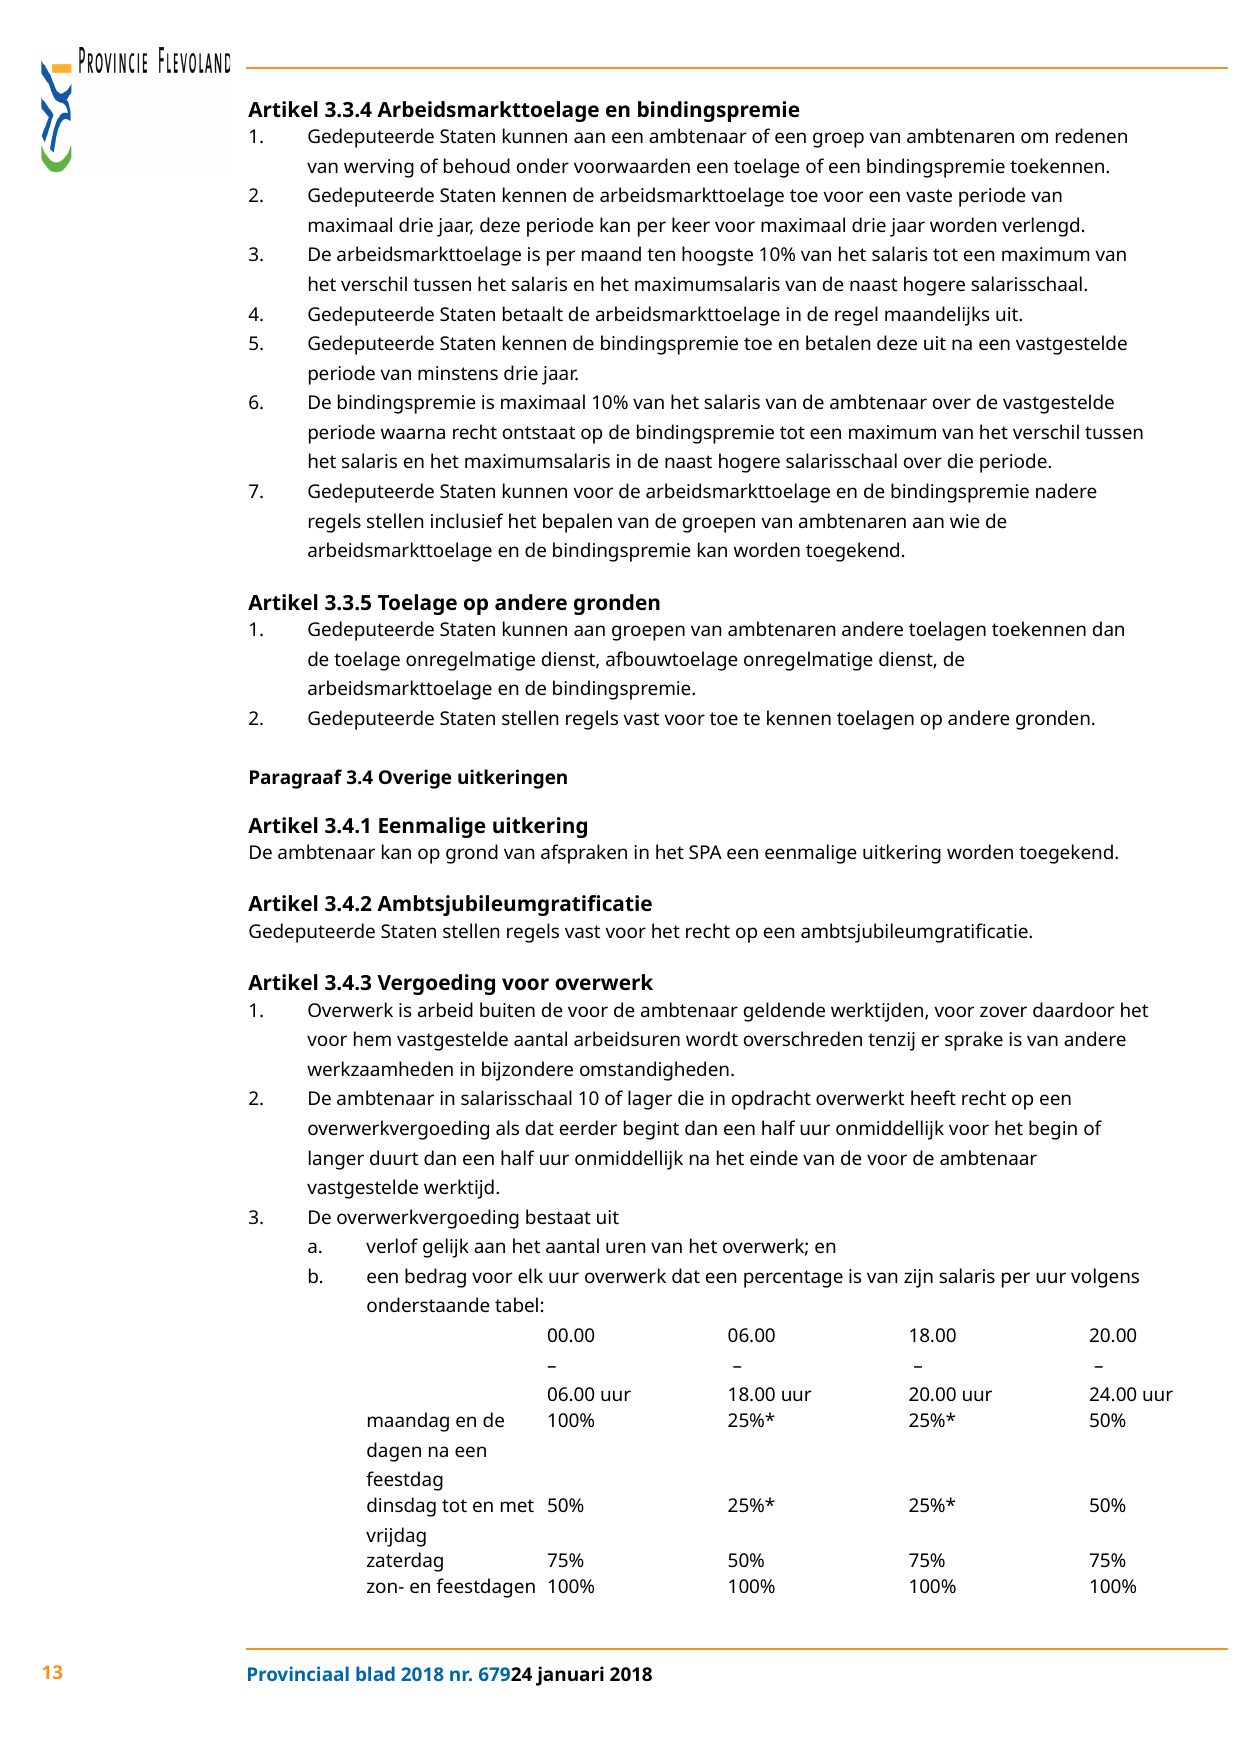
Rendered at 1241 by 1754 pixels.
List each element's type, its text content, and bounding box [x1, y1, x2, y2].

table_cell 75% [908, 1548, 1089, 1573]
list De bindingspremie is maximaal 10% van het salaris van de ambtenaar over de vastgestelde periode waarna recht ontstaat op de bindingspremie tot een maximum van het verschil tussen het salaris en het maximumsalaris in de naast hogere salarisschaal over die periode. [248, 389, 1152, 474]
list Gedeputeerde Staten betaalt de arbeidsmarkttoelage in de regel maandelijks uit. [248, 301, 1152, 326]
list Gedeputeerde Staten stellen regels vast voor toe te kennen toelagen op andere gronden. [248, 705, 1152, 731]
table_cell 100% [547, 1407, 727, 1492]
table_cell 100% [908, 1573, 1089, 1599]
table_cell 50% [547, 1492, 727, 1547]
table_header [366, 1323, 547, 1407]
text Gedeputeerde Staten stellen regels vast voor het recht op een ambtsjubileumgratificatie. [248, 918, 1152, 944]
list Gedeputeerde Staten kennen de bindingspremie toe en betalen deze uit na een vastgestelde periode van minstens drie jaar. [248, 330, 1152, 386]
list De ambtenaar in salarisschaal 10 of lager die in opdracht overwerkt heeft recht op een overwerkvergoeding als dat eerder begint dan een half uur onmiddellijk voor het begin of langer duurt dan een half uur onmiddellijk na het einde van de voor de ambtenaar vastgestelde werktijd. [248, 1086, 1152, 1200]
text Artikel 3.4.1 Eenmalige uitkering [248, 811, 1152, 839]
text Artikel 3.4.2 Ambtsjubileumgratificatie [248, 889, 1152, 918]
text Artikel 3.3.5 Toelage op andere gronden [248, 588, 1152, 616]
table_cell 25%* [728, 1492, 908, 1547]
list een bedrag voor elk uur overwerk dat een percentage is van zijn salaris per uur volgens onderstaande tabel: [307, 1263, 1152, 1318]
list Gedeputeerde Staten kunnen aan een ambtenaar of een groep van ambtenaren om redenen van werving of behoud onder voorwaarden een toelage of een bindingspremie toekennen. [248, 123, 1152, 178]
table_cell 75% [547, 1548, 727, 1573]
table_cell 25%* [908, 1407, 1089, 1492]
table_cell dinsdag tot en met vrijdag [366, 1492, 547, 1547]
text Artikel 3.3.4 Arbeidsmarkttoelage en bindingspremie [248, 95, 1152, 123]
table_header 00.00 – 06.00 uur [547, 1323, 727, 1407]
list Gedeputeerde Staten kennen de arbeidsmarkttoelage toe voor een vaste periode van maximaal drie jaar, deze periode kan per keer voor maximaal drie jaar worden verlengd. [248, 182, 1152, 238]
table_cell 25%* [728, 1407, 908, 1492]
list verlof gelijk aan het aantal uren van het overwerk; en [307, 1233, 1152, 1259]
table_cell 75% [1089, 1548, 1240, 1573]
table_cell 100% [1089, 1573, 1240, 1599]
list Gedeputeerde Staten kunnen aan groepen van ambtenaren andere toelagen toekennen dan de toelage onregelmatige dienst, afbouwtoelage onregelmatige dienst, de arbeidsmarkttoelage en de bindingspremie. [248, 616, 1152, 701]
list Gedeputeerde Staten kunnen voor de arbeidsmarkttoelage en de bindingspremie nadere regels stellen inclusief het bepalen van de groepen van ambtenaren aan wie de arbeidsmarkttoelage en de bindingspremie kan worden toegekend. [248, 478, 1152, 563]
table_cell zon- en feestdagen [366, 1573, 547, 1599]
table_header 06.00 – 18.00 uur [728, 1323, 908, 1407]
table_cell 25%* [908, 1492, 1089, 1547]
list De arbeidsmarkttoelage is per maand ten hoogste 10% van het salaris tot een maximum van het verschil tussen het salaris en het maximumsalaris van de naast hogere salarisschaal. [248, 242, 1152, 297]
table_cell 50% [728, 1548, 908, 1573]
table_cell 100% [728, 1573, 908, 1599]
list De overwerkvergoeding bestaat uit [248, 1204, 1152, 1230]
table_header 18.00 – 20.00 uur [908, 1323, 1089, 1407]
table_cell zaterdag [366, 1548, 547, 1573]
text Paragraaf 3.4 Overige uitkeringen [248, 764, 1152, 790]
table_cell maandag en de dagen na een feestdag [366, 1407, 547, 1492]
list Overwerk is arbeid buiten de voor de ambtenaar geldende werktijden, voor zover daardoor het voor hem vastgestelde aantal arbeidsuren wordt overschreden tenzij er sprake is van andere werkzaamheden in bijzondere omstandigheden. [248, 997, 1152, 1082]
table_cell 50% [1089, 1407, 1240, 1492]
table_header 20.00 – 24.00 uur [1089, 1323, 1240, 1407]
picture [41, 47, 231, 172]
text De ambtenaar kan op grond van afspraken in het SPA een eenmalige uitkering worden toegekend. [248, 839, 1152, 865]
table_cell 50% [1089, 1492, 1240, 1547]
table_cell 100% [547, 1573, 727, 1599]
text Artikel 3.4.3 Vergoeding voor overwerk [248, 968, 1152, 997]
